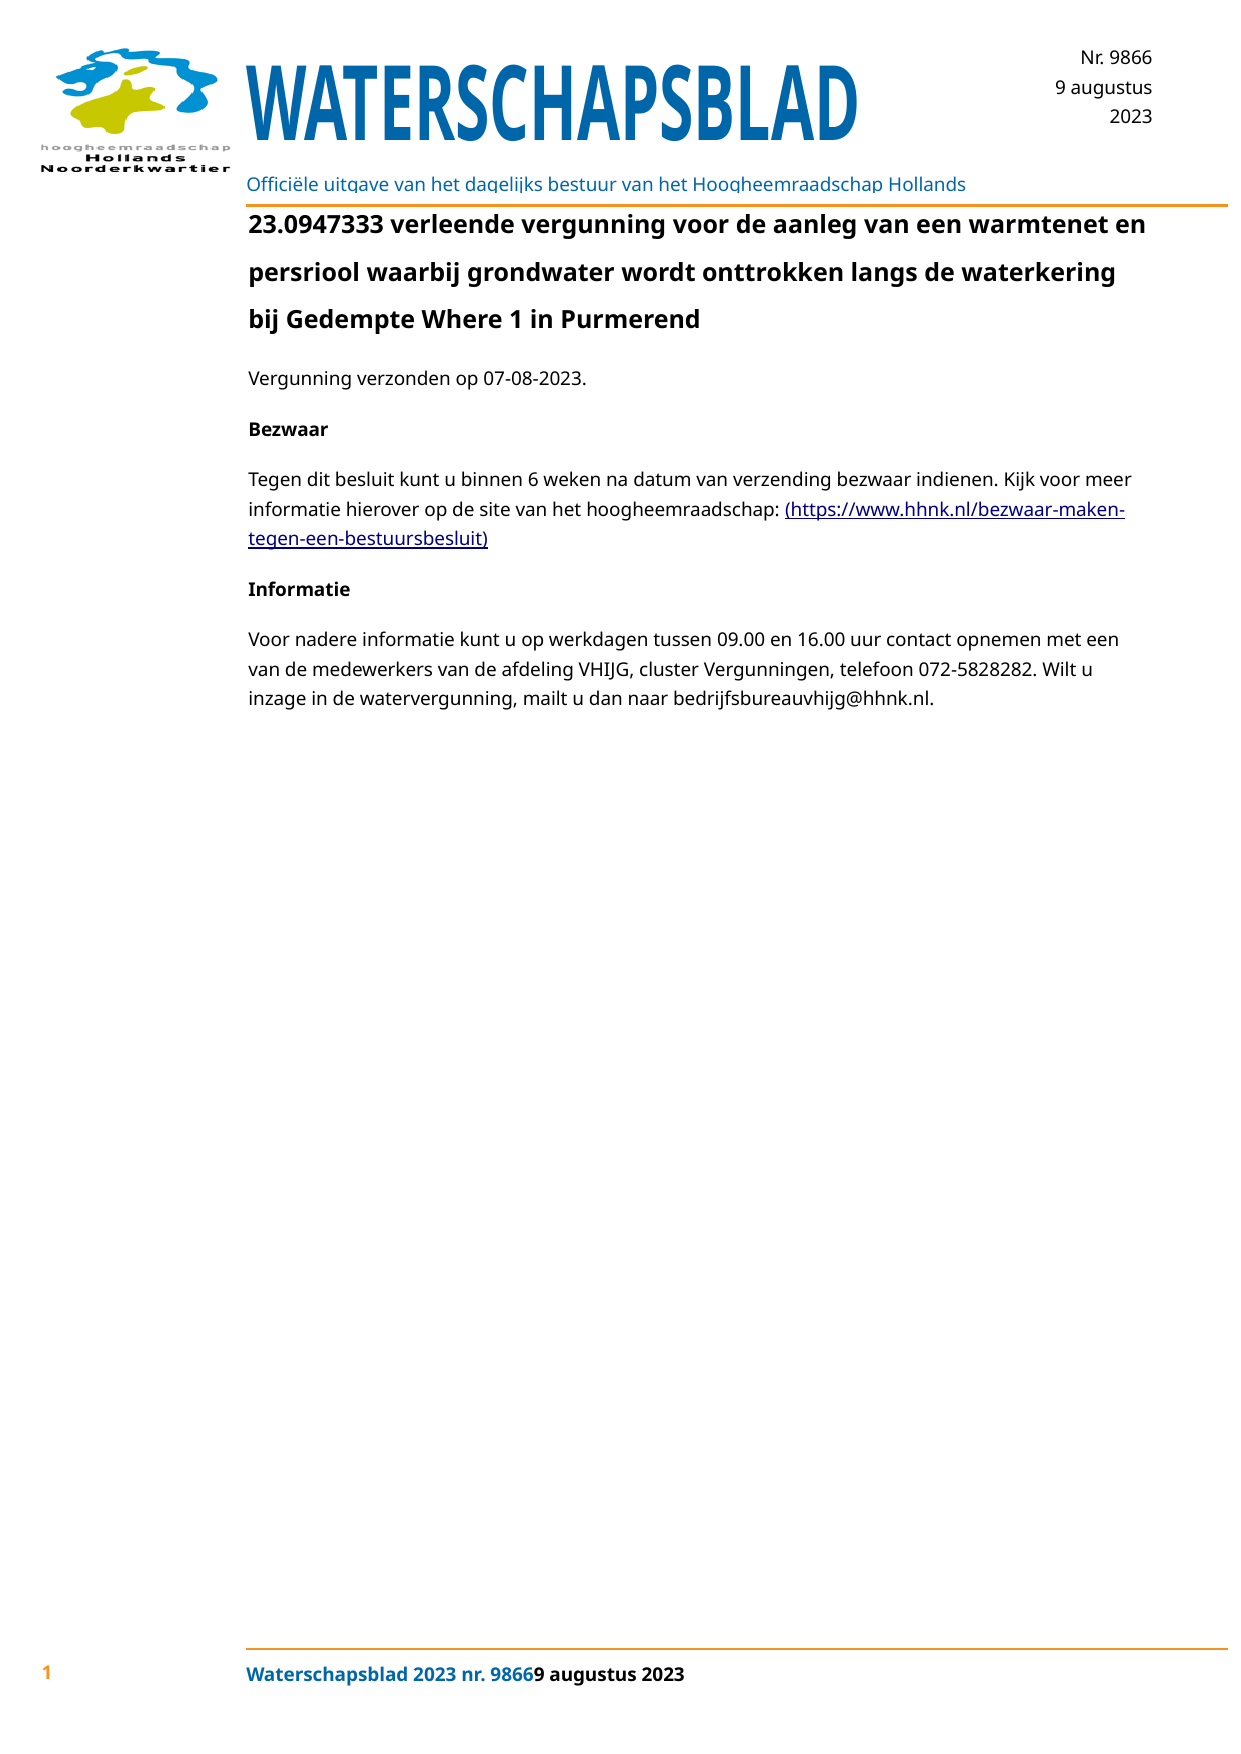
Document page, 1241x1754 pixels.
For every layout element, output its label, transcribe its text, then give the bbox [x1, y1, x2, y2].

text Bezwaar [248, 416, 1152, 442]
text 23.0947333 verleende vergunning voor de aanleg van een warmtenet en persriool waarbij grondwater wordt onttrokken langs de waterkering bij Gedempte Where 1 in Purmerend [248, 207, 1152, 336]
text Voor nadere informatie kunt u op werkdagen tussen 09.00 en 16.00 uur contact opnemen met een van de medewerkers van de afdeling VHIJG, cluster Vergunningen, telefoon 072-5828282. Wilt u inzage in de watervergunning, mailt u dan naar bedrijfsbureauvhijg@hhnk.nl. [248, 626, 1152, 711]
text Tegen dit besluit kunt u binnen 6 weken na datum van verzending bezwaar indienen. Kijk voor meer informatie hierover op de site van het hoogheemraadschap: (https://www.hhnk.nl/bezwaar-maken-tegen-een-bestuursbesluit) [248, 466, 1152, 551]
picture [41, 47, 231, 172]
text Informatie [248, 576, 1152, 602]
text Vergunning verzonden op 07-08-2023. [248, 366, 1152, 391]
